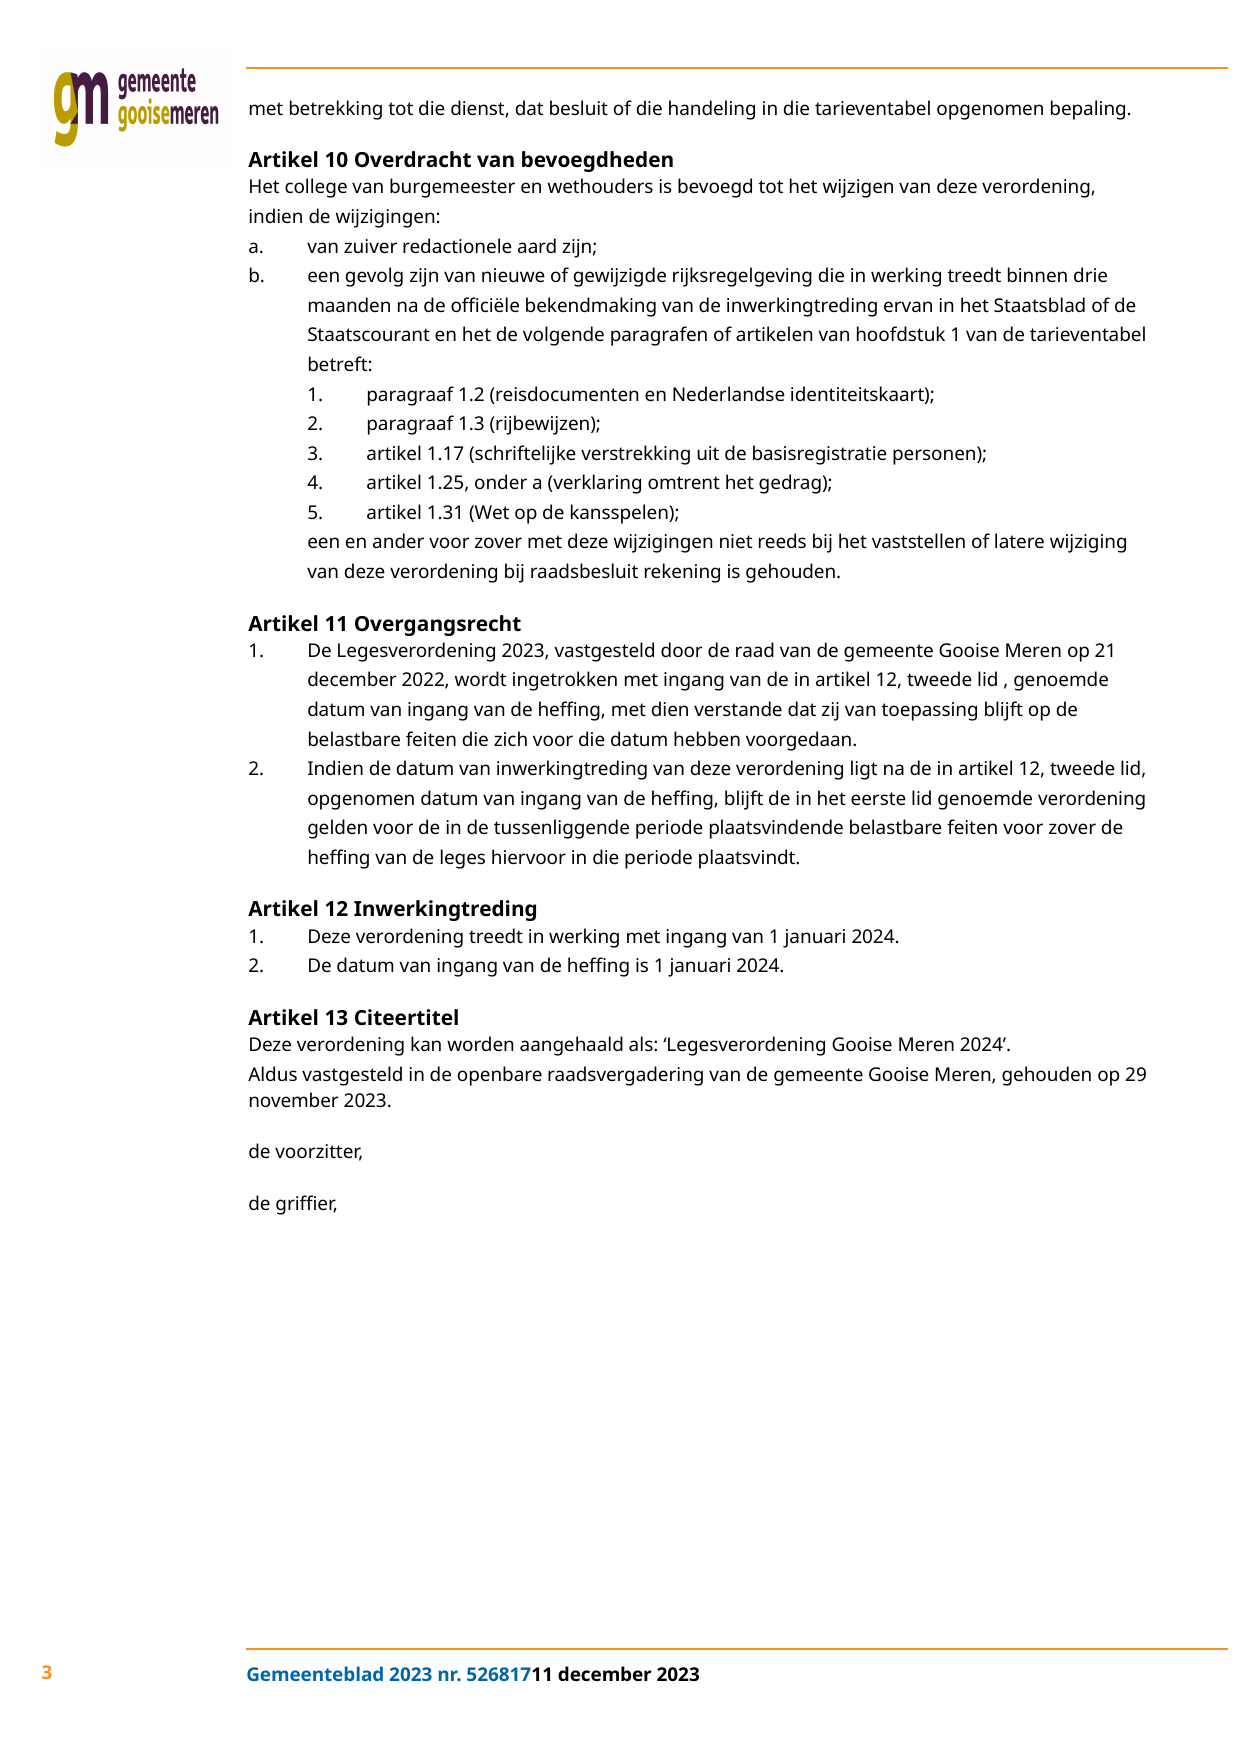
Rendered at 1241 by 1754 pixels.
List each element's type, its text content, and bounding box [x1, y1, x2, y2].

text Artikel 12 Inwerkingtreding [248, 894, 1152, 923]
picture [41, 47, 231, 172]
text Deze verordening kan worden aangehaald als: ‘Legesverordening Gooise Meren 2024’. [248, 1031, 1152, 1057]
text Artikel 10 Overdracht van bevoegdheden [248, 145, 1152, 174]
list artikel 1.17 (schriftelijke verstrekking uit de basisregistratie personen); [307, 440, 1152, 466]
text de griffier, [248, 1190, 1152, 1215]
list De Legesverordening 2023, vastgesteld door de raad van de gemeente Gooise Meren op 21 december 2022, wordt ingetrokken met ingang van de in artikel 12, tweede lid , genoemde datum van ingang van de heffing, met dien verstande dat zij van toepassing blijft op de belastbare feiten die zich voor die datum hebben voorgedaan. [248, 637, 1152, 752]
text Aldus vastgesteld in de openbare raadsvergadering van de gemeente Gooise Meren, gehouden op 29 november 2023. [248, 1061, 1152, 1112]
text met betrekking tot die dienst, dat besluit of die handeling in die tarieventabel opgenomen bepaling. [248, 95, 1152, 121]
text de voorzitter, [248, 1138, 1152, 1164]
list paragraaf 1.3 (rijbewijzen); [307, 410, 1152, 436]
list paragraaf 1.2 (reisdocumenten en Nederlandse identiteitskaart); [307, 381, 1152, 406]
list Indien de datum van inwerkingtreding van deze verordening ligt na de in artikel 12, tweede lid, opgenomen datum van ingang van de heffing, blijft de in het eerste lid genoemde verordening gelden voor de in de tussenliggende periode plaatsvindende belastbare feiten voor zover de heffing van de leges hiervoor in die periode plaatsvindt. [248, 755, 1152, 870]
text Het college van burgemeester en wethouders is bevoegd tot het wijzigen van deze verordening, indien de wijzigingen: [248, 174, 1152, 229]
list De datum van ingang van de heffing is 1 januari 2024. [248, 953, 1152, 978]
list een en ander voor zover met deze wijzigingen niet reeds bij het vaststellen of latere wijziging van deze verordening bij raadsbesluit rekening is gehouden. [248, 529, 1152, 584]
list een gevolg zijn van nieuwe of gewijzigde rijksregelgeving die in werking treedt binnen drie maanden na de officiële bekendmaking van de inwerkingtreding ervan in het Staatsblad of de Staatscourant en het de volgende paragrafen of artikelen van hoofdstuk 1 van de tarieventabel betreft: [248, 262, 1152, 377]
list artikel 1.25, onder a (verklaring omtrent het gedrag); [307, 469, 1152, 495]
list Deze verordening treedt in werking met ingang van 1 januari 2024. [248, 923, 1152, 949]
text Artikel 13 Citeertitel [248, 1003, 1152, 1031]
list van zuiver redactionele aard zijn; [248, 233, 1152, 258]
text Artikel 11 Overgangsrecht [248, 609, 1152, 637]
list artikel 1.31 (Wet op de kansspelen); [307, 499, 1152, 525]
